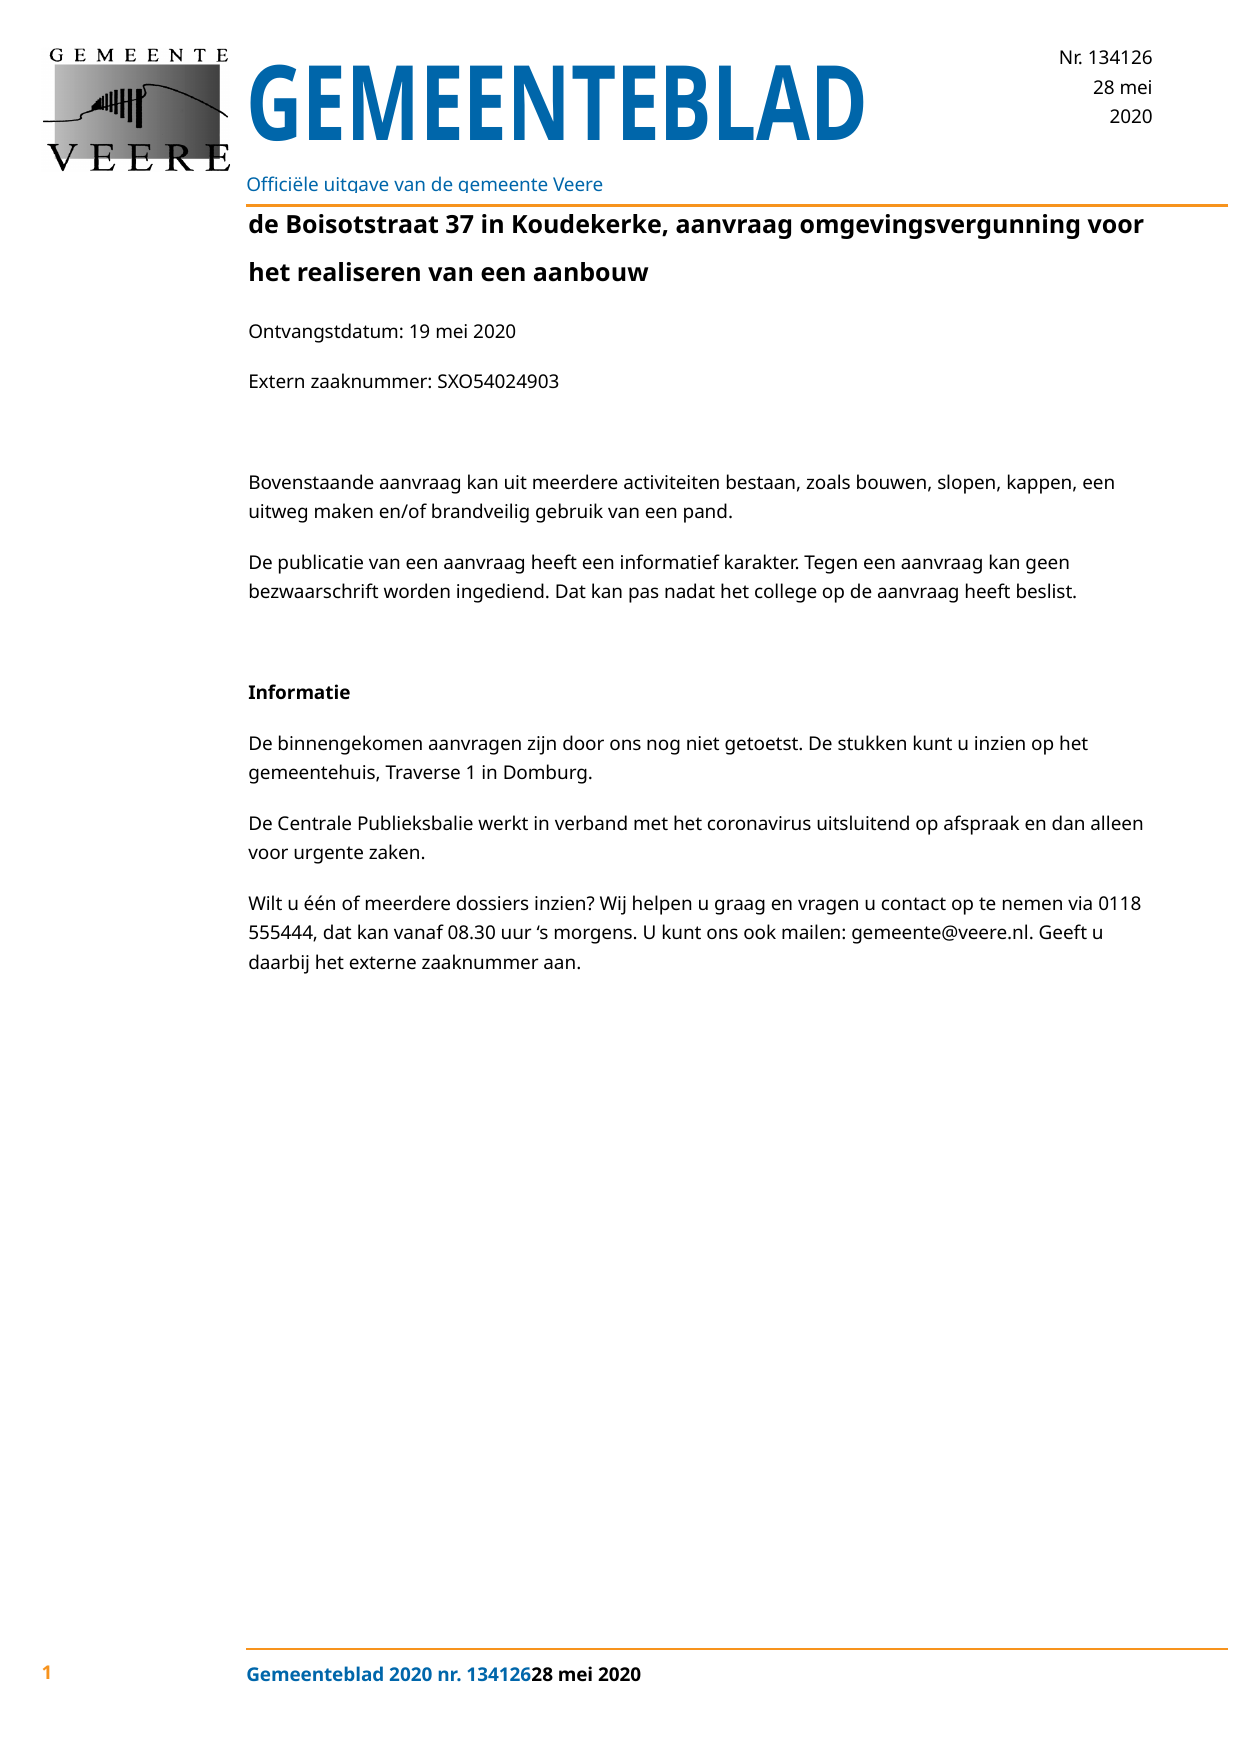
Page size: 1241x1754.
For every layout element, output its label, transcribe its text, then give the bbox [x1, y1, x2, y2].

text Bovenstaande aanvraag kan uit meerdere activiteiten bestaan, zoals bouwen, slopen, kappen, een uitweg maken en/of brandveilig gebruik van een pand. [248, 469, 1152, 524]
picture [41, 47, 231, 172]
text De Centrale Publieksbalie werkt in verband met het coronavirus uitsluitend op afspraak en dan alleen voor urgente zaken. [248, 810, 1152, 865]
text Extern zaaknummer: SXO54024903 [248, 368, 1152, 394]
text Ontvangstdatum: 19 mei 2020 [248, 318, 1152, 344]
text Informatie [248, 679, 1152, 705]
text de Boisotstraat 37 in Koudekerke, aanvraag omgevingsvergunning voor het realiseren van een aanbouw [248, 207, 1152, 288]
text Wilt u één of meerdere dossiers inzien? Wij helpen u graag en vragen u contact op te nemen via 0118 555444, dat kan vanaf 08.30 uur ‘s morgens. U kunt ons ook mailen: gemeente@veere.nl. Geeft u daarbij het externe zaaknummer aan. [248, 890, 1152, 975]
text De binnengekomen aanvragen zijn door ons nog niet getoetst. De stukken kunt u inzien op het gemeentehuis, Traverse 1 in Domburg. [248, 730, 1152, 785]
text De publicatie van een aanvraag heeft een informatief karakter. Tegen een aanvraag kan geen bezwaarschrift worden ingediend. Dat kan pas nadat het college op de aanvraag heeft beslist. [248, 549, 1152, 604]
